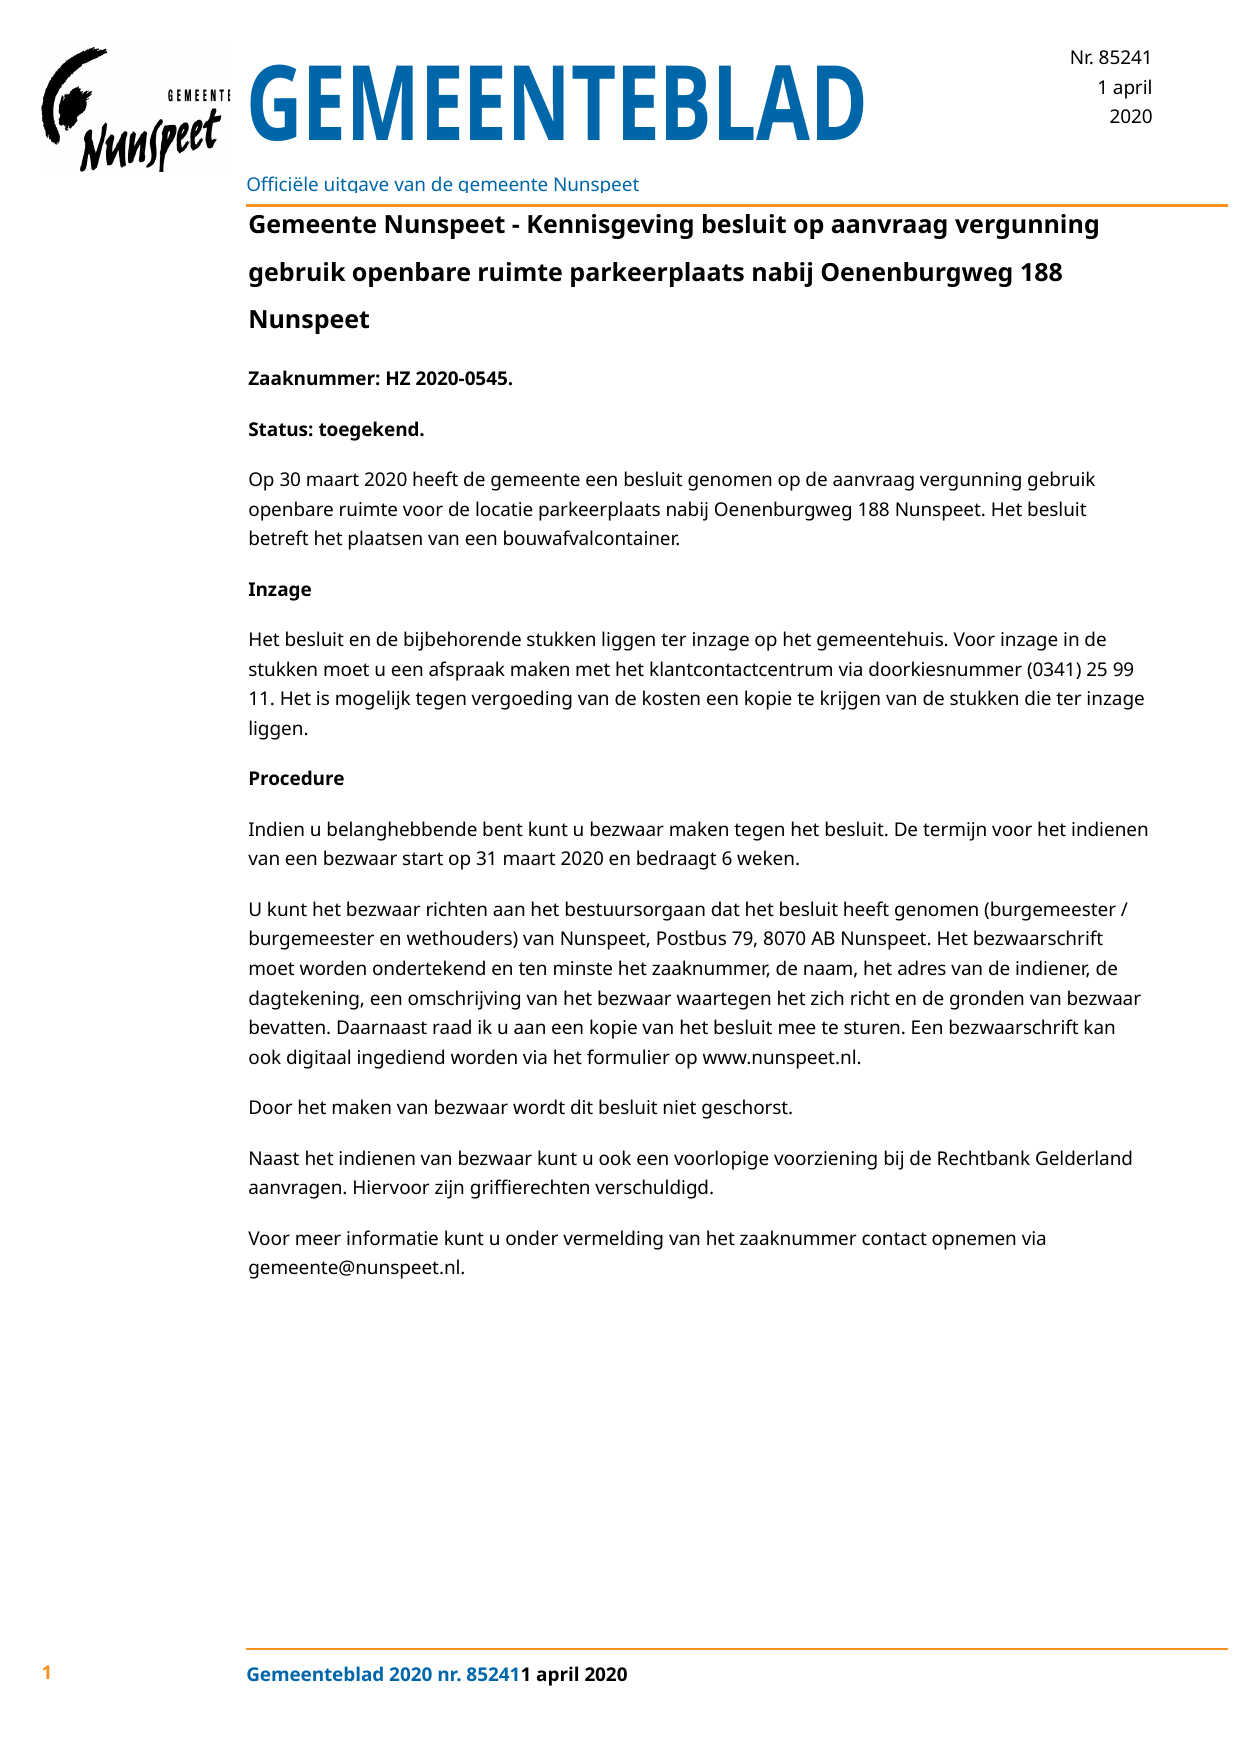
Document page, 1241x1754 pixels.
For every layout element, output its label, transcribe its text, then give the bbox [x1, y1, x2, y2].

text Gemeente Nunspeet - Kennisgeving besluit op aanvraag vergunning gebruik openbare ruimte parkeerplaats nabij Oenenburgweg 188 Nunspeet [248, 207, 1152, 336]
text Op 30 maart 2020 heeft de gemeente een besluit genomen op de aanvraag vergunning gebruik openbare ruimte voor de locatie parkeerplaats nabij Oenenburgweg 188 Nunspeet. Het besluit betreft het plaatsen van een bouwafvalcontainer. [248, 466, 1152, 551]
text Door het maken van bezwaar wordt dit besluit niet geschorst. [248, 1094, 1152, 1120]
text Zaaknummer: HZ 2020-0545. [248, 366, 1152, 391]
text U kunt het bezwaar richten aan het bestuursorgaan dat het besluit heeft genomen (burgemeester / burgemeester en wethouders) van Nunspeet, Postbus 79, 8070 AB Nunspeet. Het bezwaarschrift moet worden ondertekend en ten minste het zaaknummer, de naam, het adres van de indiener, de dagtekening, een omschrijving van het bezwaar waartegen het zich richt en de gronden van bezwaar bevatten. Daarnaast raad ik u aan een kopie van het besluit mee te sturen. Een bezwaarschrift kan ook digitaal ingediend worden via het formulier op www.nunspeet.nl. [248, 896, 1152, 1069]
text Het besluit en de bijbehorende stukken liggen ter inzage op het gemeentehuis. Voor inzage in de stukken moet u een afspraak maken met het klantcontactcentrum via doorkiesnummer (0341) 25 99 11. Het is mogelijk tegen vergoeding van de kosten een kopie te krijgen van de stukken die ter inzage liggen. [248, 626, 1152, 741]
text Status: toegekend. [248, 416, 1152, 442]
text Voor meer informatie kunt u onder vermelding van het zaaknummer contact opnemen via gemeente@nunspeet.nl. [248, 1225, 1152, 1280]
text Naast het indienen van bezwaar kunt u ook een voorlopige voorziening bij de Rechtbank Gelderland aanvragen. Hiervoor zijn griffierechten verschuldigd. [248, 1145, 1152, 1200]
text Indien u belanghebbende bent kunt u bezwaar maken tegen het besluit. De termijn voor het indienen van een bezwaar start op 31 maart 2020 en bedraagt 6 weken. [248, 816, 1152, 871]
text Inzage [248, 576, 1152, 602]
text Procedure [248, 766, 1152, 791]
picture [41, 47, 231, 172]
